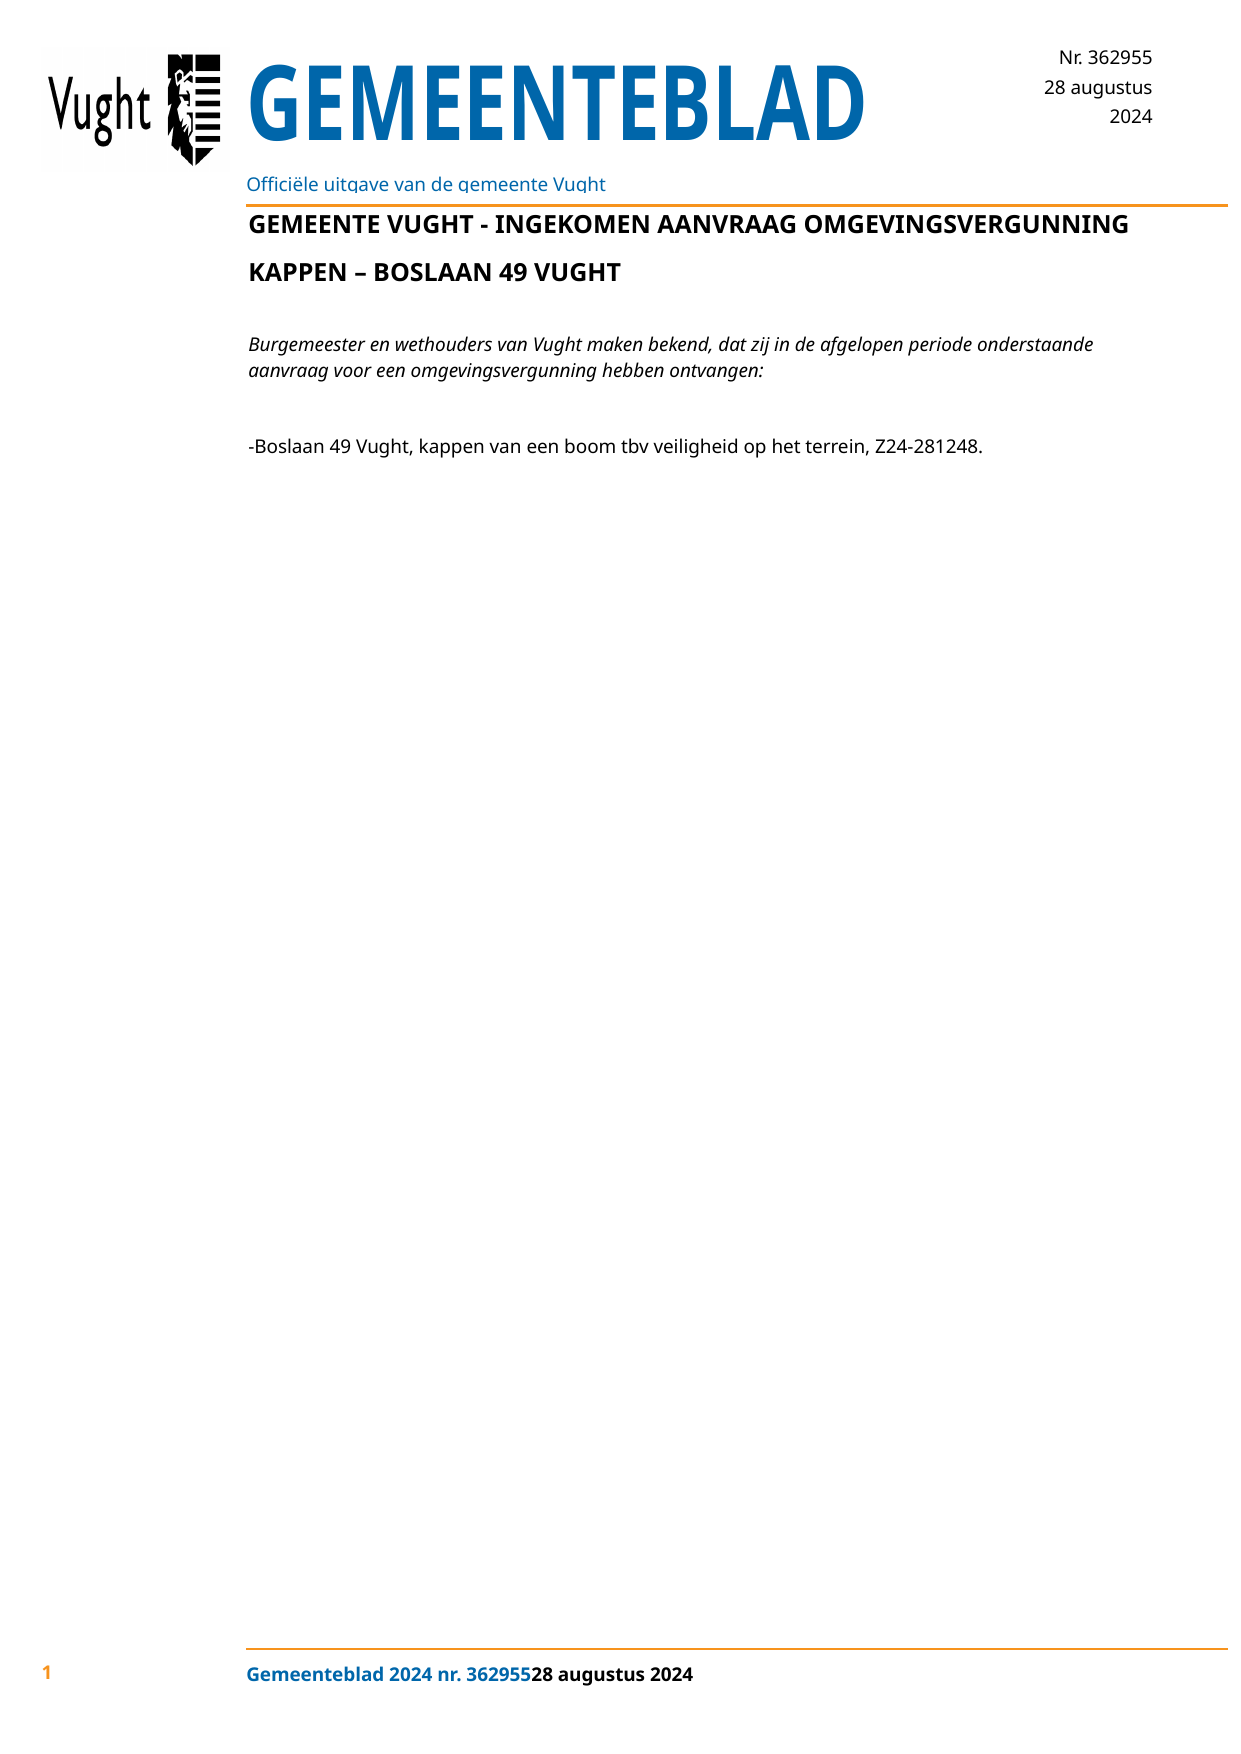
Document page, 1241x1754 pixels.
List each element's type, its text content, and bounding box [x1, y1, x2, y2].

text -Boslaan 49 Vught, kappen van een boom tbv veiligheid op het terrein, Z24-281248. [248, 433, 1152, 459]
picture [41, 47, 231, 172]
text Burgemeester en wethouders van Vught maken bekend, dat zij in de afgelopen periode onderstaande aanvraag voor een omgevingsvergunning hebben ontvangen: [248, 331, 1152, 383]
text GEMEENTE VUGHT - INGEKOMEN AANVRAAG OMGEVINGSVERGUNNING KAPPEN – BOSLAAN 49 VUGHT [248, 207, 1152, 288]
